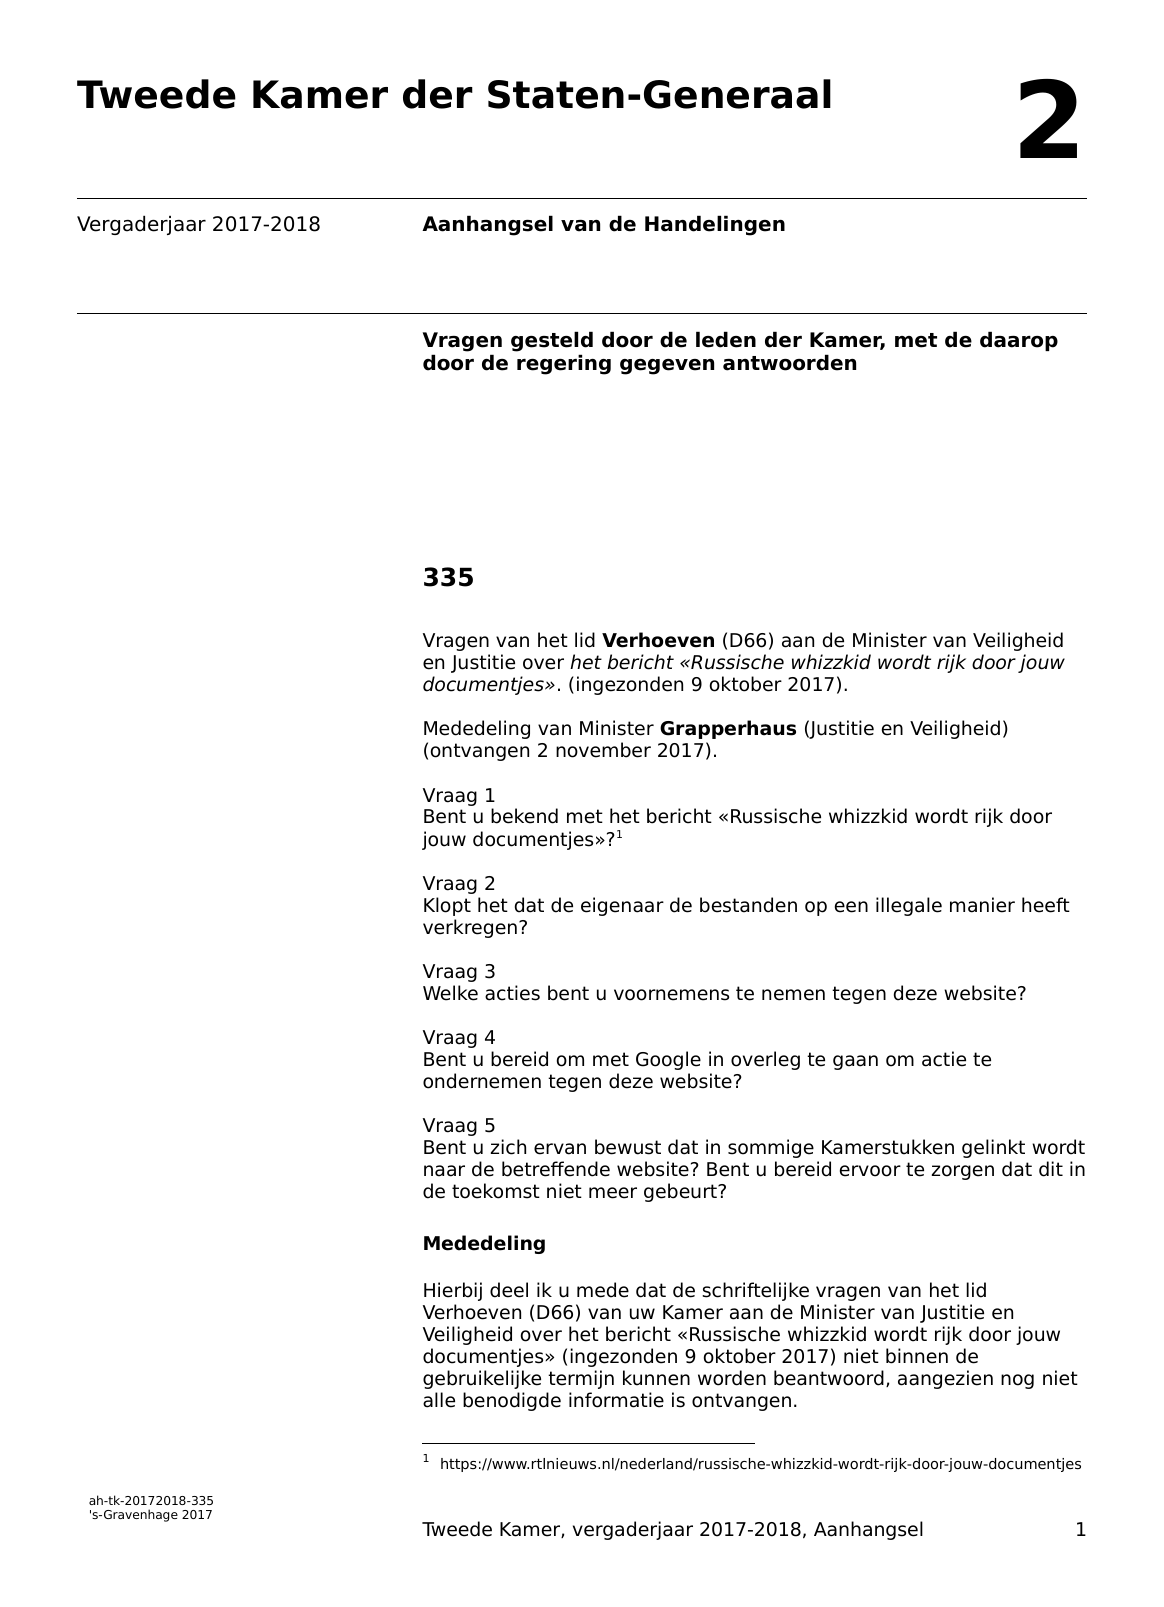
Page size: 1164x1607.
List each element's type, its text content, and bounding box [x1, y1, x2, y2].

text Vraag 5 [422, 1115, 1087, 1137]
text Welke acties bent u voornemens te nemen tegen deze website? [422, 983, 1087, 1005]
text 's-Gravenhage 2017 [88, 1508, 323, 1522]
text Mededeling van Minister Grapperhaus (Justitie en Veiligheid) (ontvangen 2 november 2017). [422, 718, 1087, 762]
text Vraag 1 [422, 784, 1087, 806]
text 335 [422, 563, 1087, 592]
text Vraag 4 [422, 1027, 1087, 1049]
subtitle Mededeling [422, 1233, 1087, 1255]
text Vraag 2 [422, 873, 1087, 894]
text Hierbij deel ik u mede dat de schriftelijke vragen van het lid Verhoeven (D66) van uw Kamer aan de Minister van Justitie en Veiligheid over het bericht «Russische whizzkid wordt rijk door jouw documentjes» (ingezonden 9 oktober 2017) niet binnen de gebruikelijke termijn kunnen worden beantwoord, aangezien nog niet alle benodigde informatie is ontvangen. [422, 1280, 1087, 1412]
text Bent u bereid om met Google in overleg te gaan om actie te ondernemen tegen deze website? [422, 1049, 1087, 1093]
text ah-tk-20172018-335 [88, 1494, 323, 1508]
text Bent u bekend met het bericht «Russische whizzkid wordt rijk door jouw documentjes»? [422, 806, 1087, 850]
text https://www.rtlnieuws.nl/nederland/russische-whizzkid-wordt-rijk-door-jouw-documentjes [422, 1452, 1087, 1474]
table_cell Vergaderjaar 2017-2018 [77, 199, 422, 313]
text Vraag 3 [422, 961, 1087, 983]
table_cell [77, 314, 422, 375]
text Vragen van het lid Verhoeven (D66) aan de Minister van Veiligheid en Justitie over het bericht «Russische whizzkid wordt rijk door jouw documentjes». (ingezonden 9 oktober 2017). [422, 630, 1087, 696]
table_cell Vragen gesteld door de leden der Kamer, met de daarop door de regering gegeven antwoorden [422, 314, 1087, 375]
table_header Tweede Kamer der Staten-Generaal [77, 59, 886, 198]
table_cell Aanhangsel van de Handelingen [422, 199, 1087, 313]
text Bent u zich ervan bewust dat in sommige Kamerstukken gelinkt wordt naar de betreffende website? Bent u bereid ervoor te zorgen dat dit in de toekomst niet meer gebeurt? [422, 1137, 1087, 1203]
table_header 2 [886, 59, 1087, 198]
text Klopt het dat de eigenaar de bestanden op een illegale manier heeft verkregen? [422, 894, 1087, 938]
